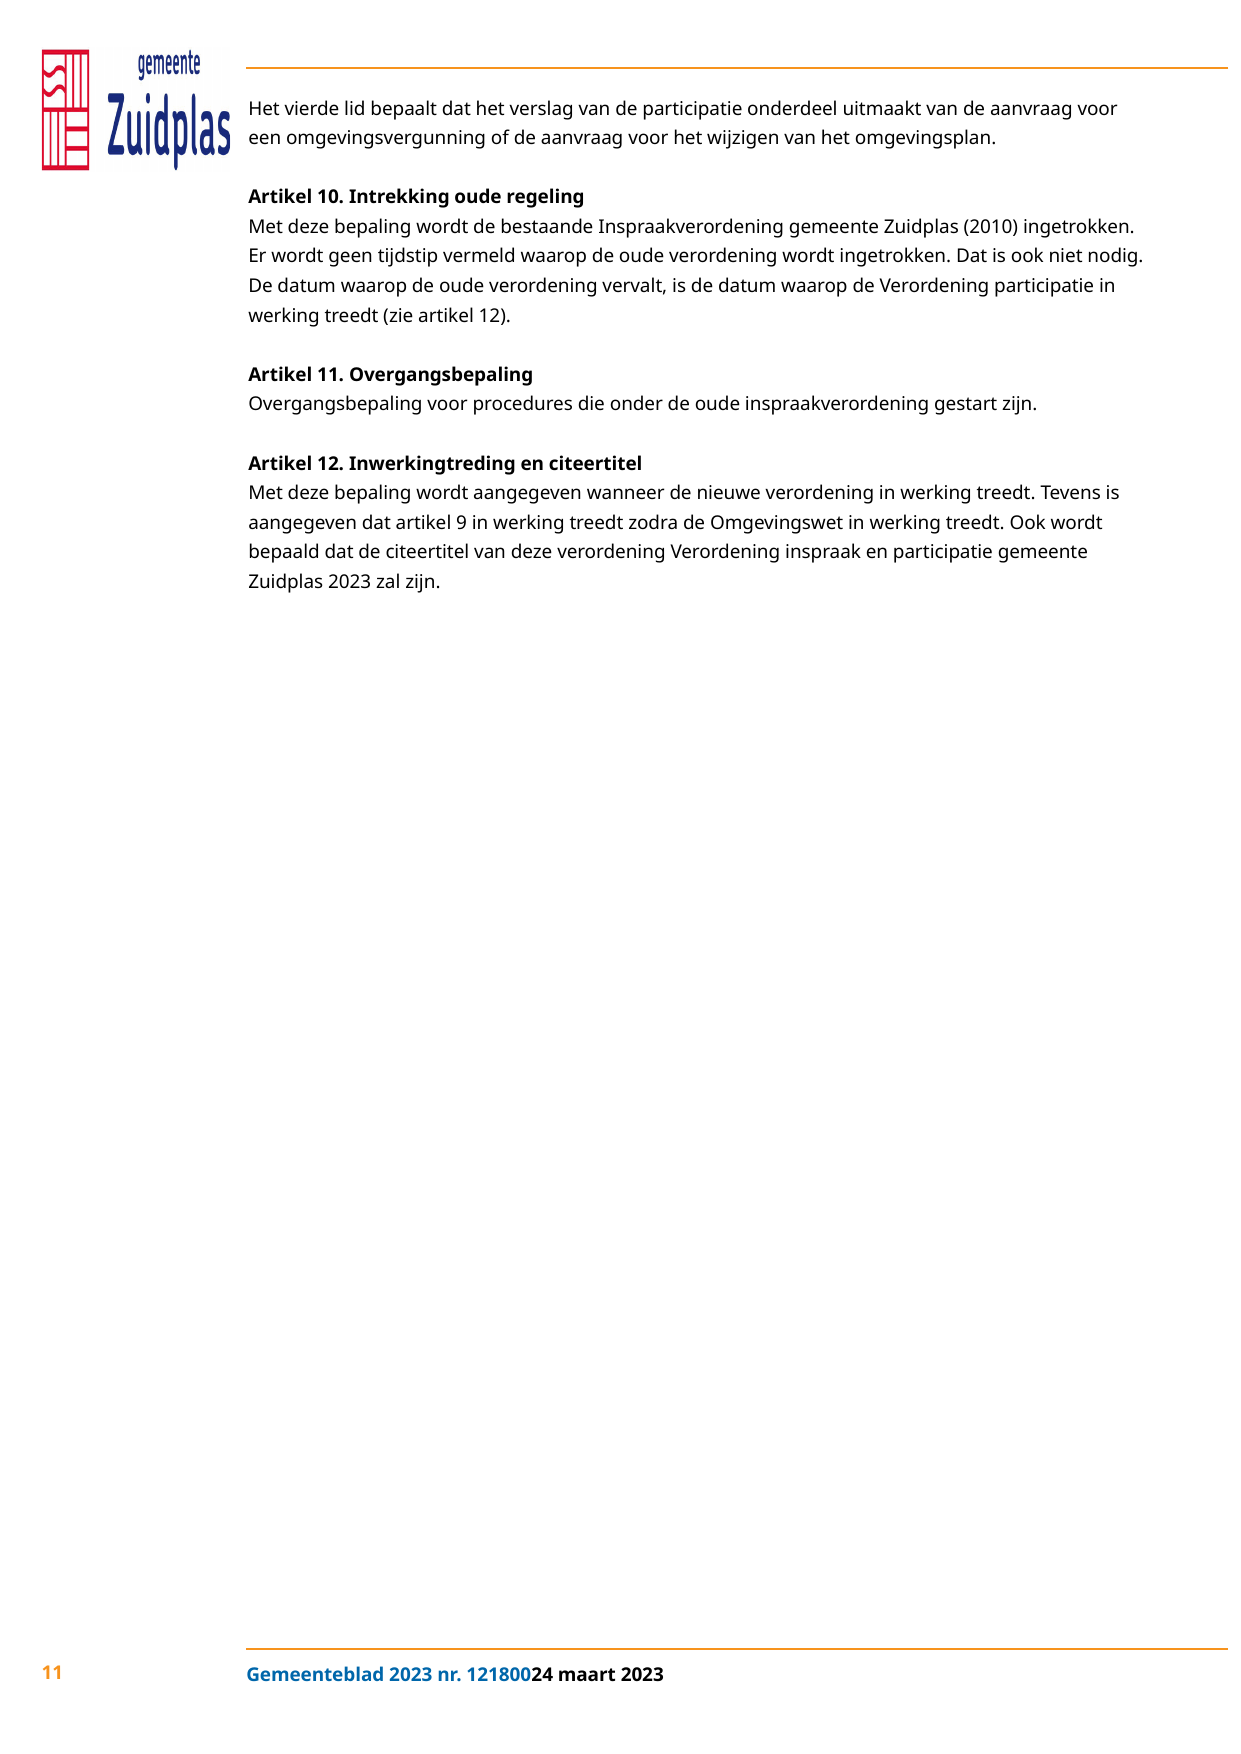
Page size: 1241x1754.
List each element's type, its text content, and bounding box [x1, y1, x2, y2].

text Met deze bepaling wordt aangegeven wanneer de nieuwe verordening in werking treedt. Tevens is aangegeven dat artikel 9 in werking treedt zodra de Omgevingswet in werking treedt. Ook wordt bepaald dat de citeertitel van deze verordening Verordening inspraak en participatie gemeente Zuidplas 2023 zal zijn. [248, 479, 1152, 594]
text Artikel 12. Inwerkingtreding en citeertitel [248, 450, 1152, 476]
text Artikel 11. Overgangsbepaling [248, 361, 1152, 387]
text Het vierde lid bepaalt dat het verslag van de participatie onderdeel uitmaakt van de aanvraag voor een omgevingsvergunning of de aanvraag voor het wijzigen van het omgevingsplan. [248, 95, 1152, 150]
text Artikel 10. Intrekking oude regeling [248, 183, 1152, 209]
text Met deze bepaling wordt de bestaande Inspraakverordening gemeente Zuidplas (2010) ingetrokken. Er wordt geen tijdstip vermeld waarop de oude verordening wordt ingetrokken. Dat is ook niet nodig. De datum waarop de oude verordening vervalt, is de datum waarop de Verordening participatie in werking treedt (zie artikel 12). [248, 213, 1152, 328]
picture [41, 47, 231, 172]
text Overgangsbepaling voor procedures die onder de oude inspraakverordening gestart zijn. [248, 391, 1152, 416]
